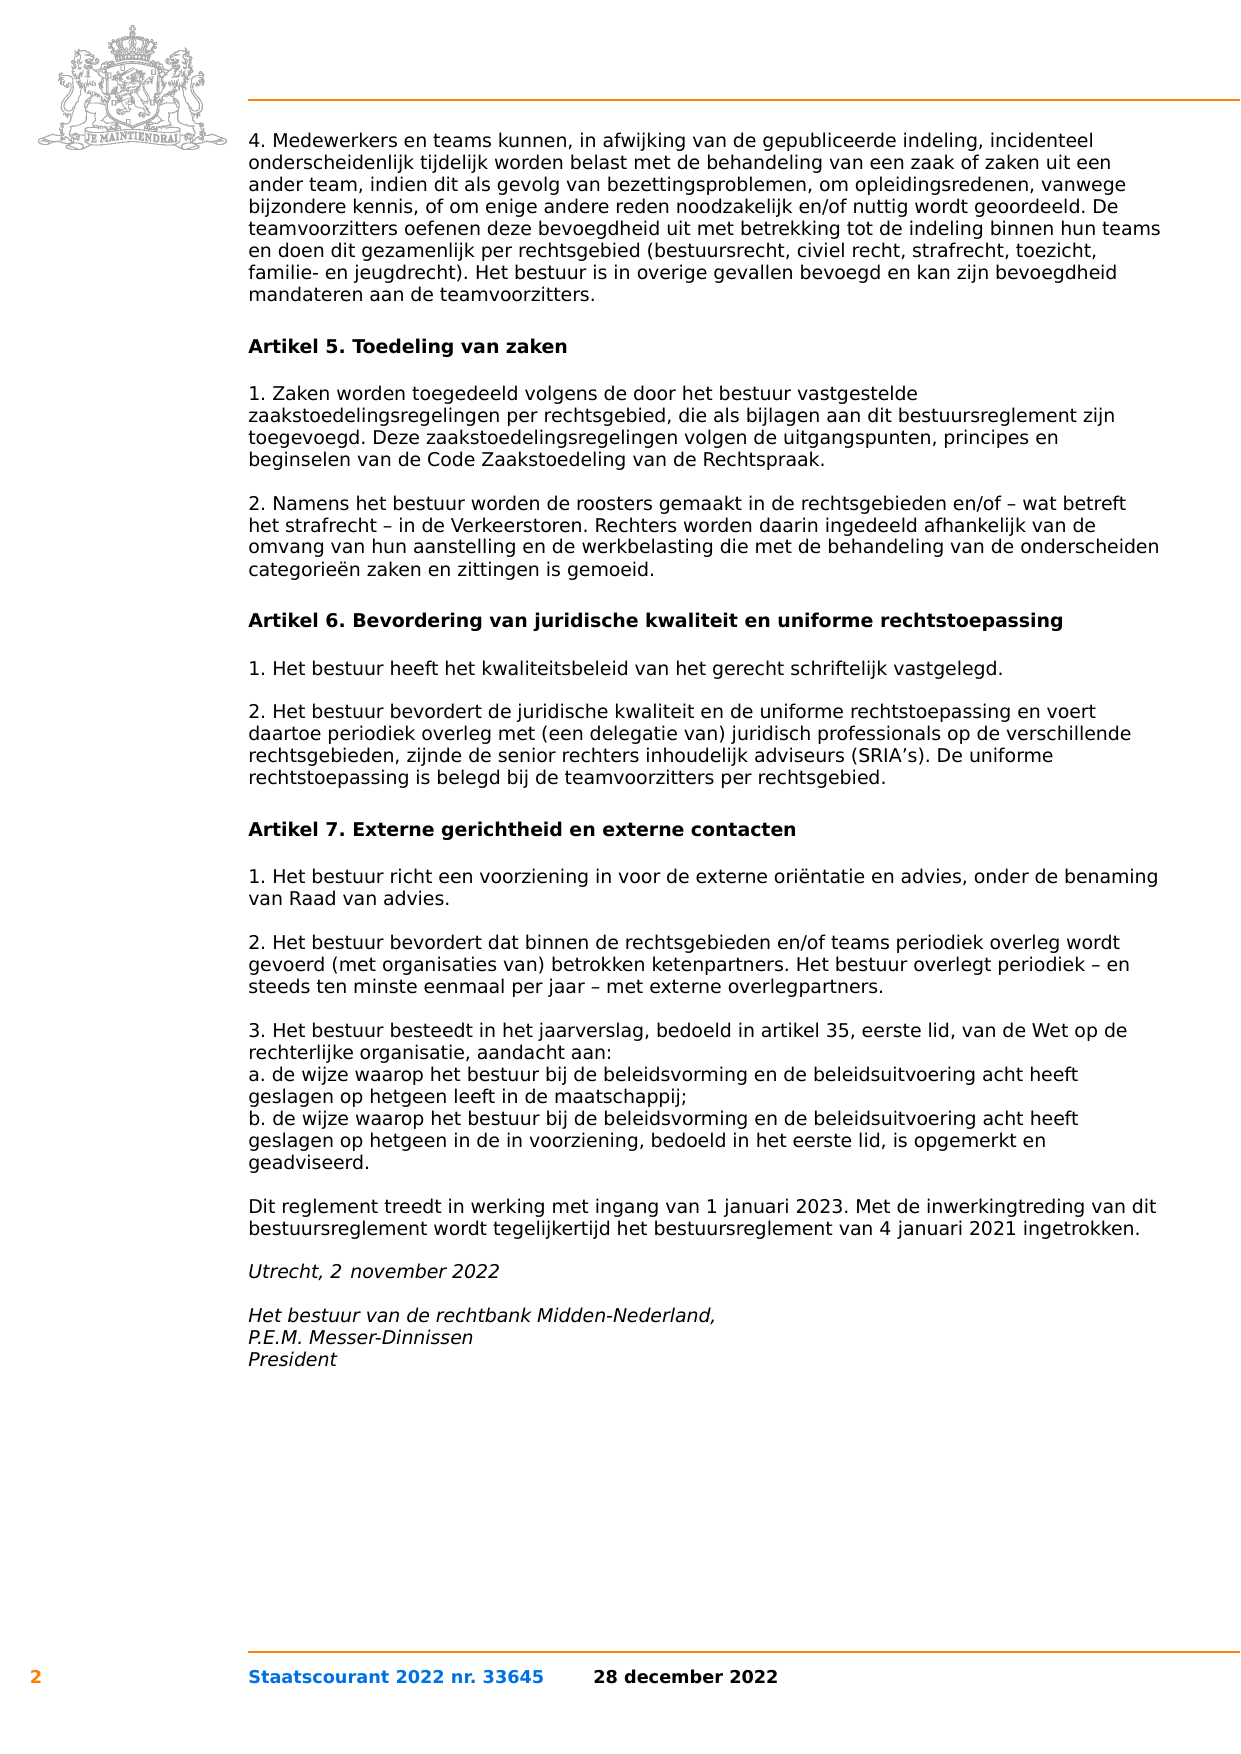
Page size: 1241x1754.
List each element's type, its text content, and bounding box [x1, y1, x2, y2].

text 1. Het bestuur richt een voorziening in voor de externe oriëntatie en advies, onder de benaming van Raad van advies. [248, 866, 1163, 910]
text 2. Het bestuur bevordert dat binnen de rechtsgebieden en/of teams periodiek overleg wordt gevoerd (met organisaties van) betrokken ketenpartners. Het bestuur overlegt periodiek – en steeds ten minste eenmaal per jaar – met externe overlegpartners. [248, 932, 1163, 998]
text 1. Het bestuur heeft het kwaliteitsbeleid van het gerecht schriftelijk vastgelegd. [248, 657, 1163, 679]
text 3. Het bestuur besteedt in het jaarverslag, bedoeld in artikel 35, eerste lid, van de Wet op de rechterlijke organisatie, aandacht aan: [248, 1020, 1163, 1064]
picture [38, 25, 227, 150]
text Het bestuur van de rechtbank Midden-Nederland, P.E.M. Messer-Dinnissen President [248, 1305, 1163, 1371]
text a. de wijze waarop het bestuur bij de beleidsvorming en de beleidsuitvoering acht heeft geslagen op hetgeen leeft in de maatschappij; [248, 1064, 1163, 1108]
text 4. Medewerkers en teams kunnen, in afwijking van de gepubliceerde indeling, incidenteel onderscheidenlijk tijdelijk worden belast met de behandeling van een zaak of zaken uit een ander team, indien dit als gevolg van bezettingsproblemen, om opleidingsredenen, vanwege bijzondere kennis, of om enige andere reden noodzakelijk en/of nuttig wordt geoordeeld. De teamvoorzitters oefenen deze bevoegdheid uit met betrekking tot de indeling binnen hun teams en doen dit gezamenlijk per rechtsgebied (bestuursrecht, civiel recht, strafrecht, toezicht, familie- en jeugdrecht). Het bestuur is in overige gevallen bevoegd en kan zijn bevoegdheid mandateren aan de teamvoorzitters. [248, 130, 1163, 306]
subtitle Artikel 5. Toedeling van zaken [248, 336, 1163, 358]
text 2. Namens het bestuur worden de roosters gemaakt in de rechtsgebieden en/of – wat betreft het strafrecht – in de Verkeerstoren. Rechters worden daarin ingedeeld afhankelijk van de omvang van hun aanstelling en de werkbelasting die met de behandeling van de onderscheiden categorieën zaken en zittingen is gemoeid. [248, 492, 1163, 580]
text 1. Zaken worden toegedeeld volgens de door het bestuur vastgestelde zaakstoedelingsregelingen per rechtsgebied, die als bijlagen aan dit bestuursreglement zijn toegevoegd. Deze zaakstoedelingsregelingen volgen de uitgangspunten, principes en beginselen van de Code Zaakstoedeling van de Rechtspraak. [248, 383, 1163, 471]
text b. de wijze waarop het bestuur bij de beleidsvorming en de beleidsuitvoering acht heeft geslagen op hetgeen in de in voorziening, bedoeld in het eerste lid, is opgemerkt en geadviseerd. [248, 1108, 1163, 1174]
text Dit reglement treedt in werking met ingang van 1 januari 2023. Met de inwerkingtreding van dit bestuursreglement wordt tegelijkertijd het bestuursreglement van 4 januari 2021 ingetrokken. [248, 1196, 1163, 1239]
text Utrecht, 2 november 2022 [248, 1261, 1163, 1283]
subtitle Artikel 6. Bevordering van juridische kwaliteit en uniforme rechtstoepassing [248, 610, 1163, 632]
subtitle Artikel 7. Externe gerichtheid en externe contacten [248, 819, 1163, 841]
text 2. Het bestuur bevordert de juridische kwaliteit en de uniforme rechtstoepassing en voert daartoe periodiek overleg met (een delegatie van) juridisch professionals op de verschillende rechtsgebieden, zijnde de senior rechters inhoudelijk adviseurs (SRIA’s). De uniforme rechtstoepassing is belegd bij de teamvoorzitters per rechtsgebied. [248, 701, 1163, 789]
